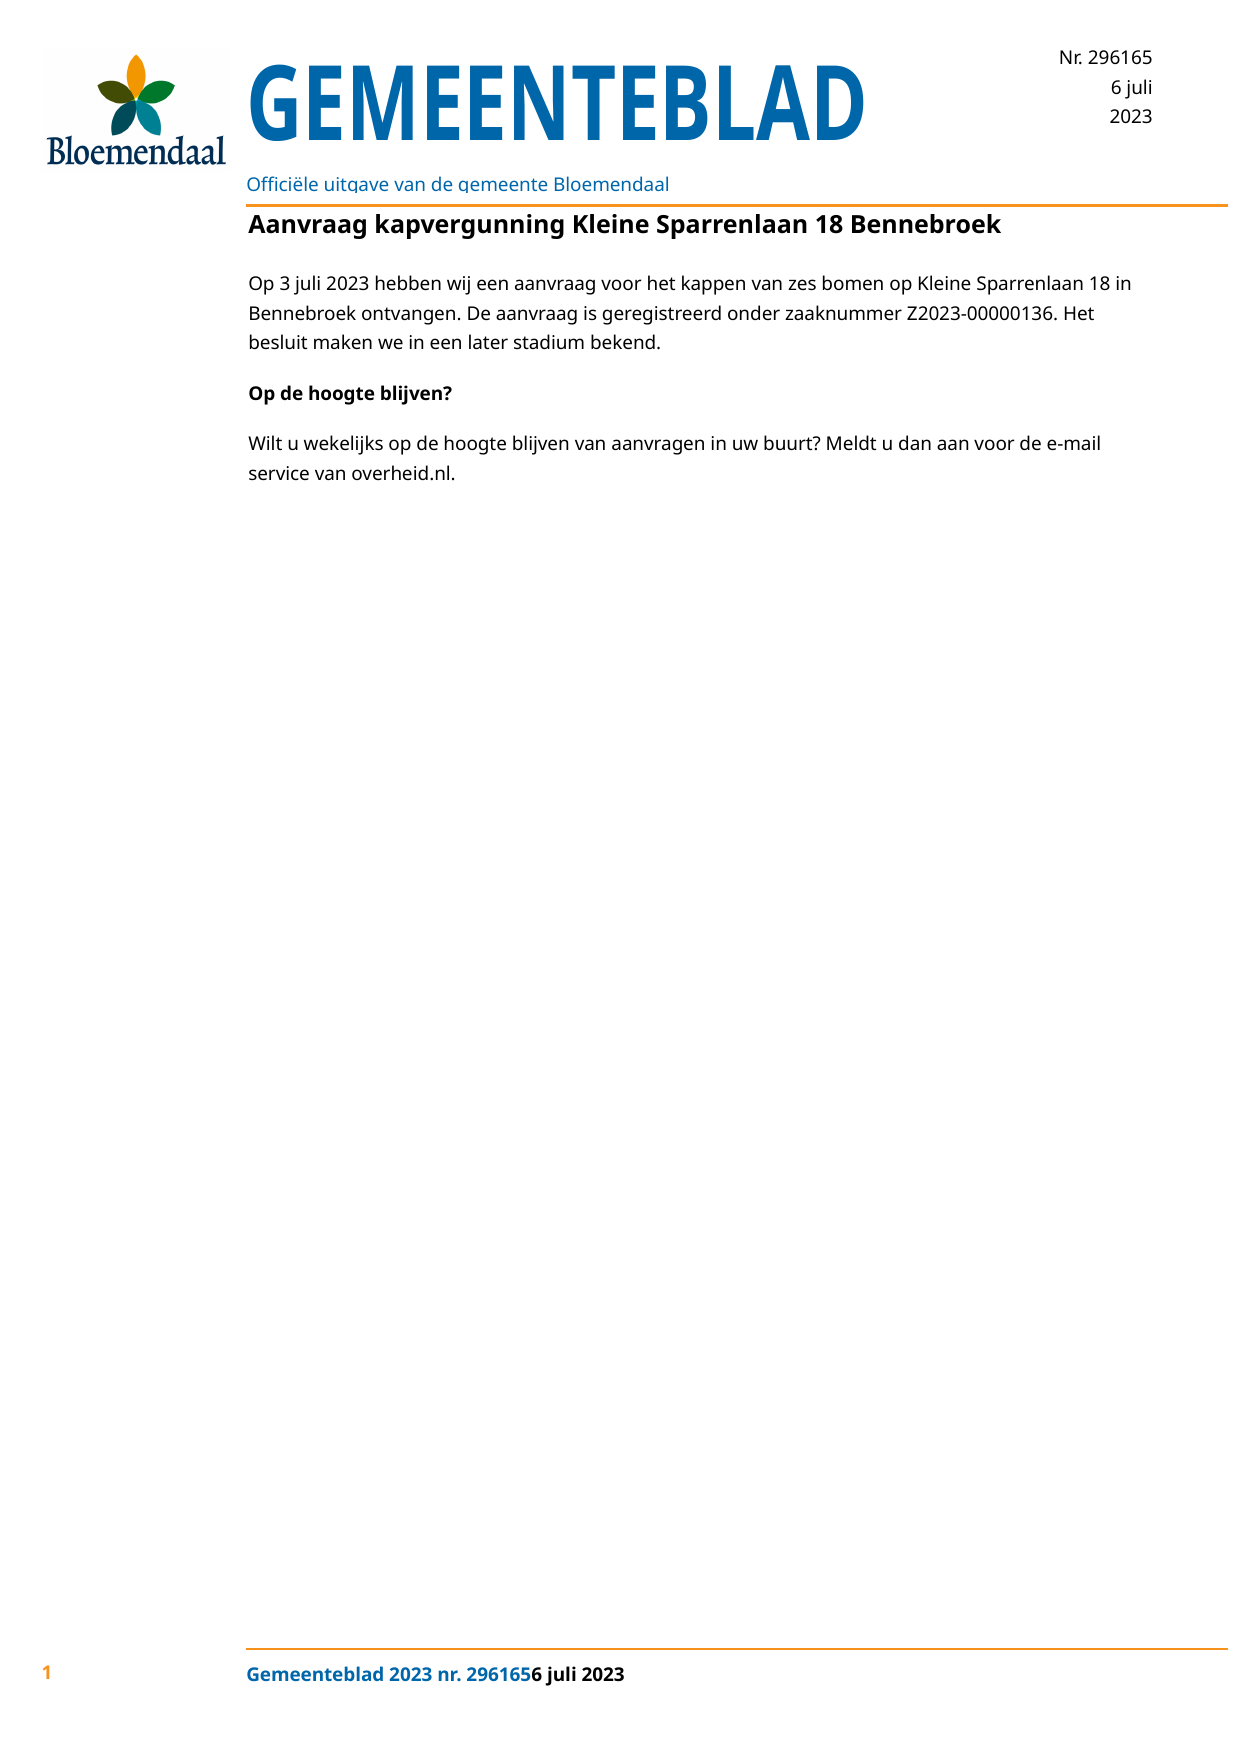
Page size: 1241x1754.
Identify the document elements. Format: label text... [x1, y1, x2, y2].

text Wilt u wekelijks op de hoogte blijven van aanvragen in uw buurt? Meldt u dan aan voor de e-mail service van overheid.nl. [248, 430, 1152, 486]
text Op de hoogte blijven? [248, 380, 1152, 406]
text Aanvraag kapvergunning Kleine Sparrenlaan 18 Bennebroek [248, 207, 1152, 241]
picture [41, 47, 231, 172]
text Op 3 juli 2023 hebben wij een aanvraag voor het kappen van zes bomen op Kleine Sparrenlaan 18 in Bennebroek ontvangen. De aanvraag is geregistreerd onder zaaknummer Z2023-00000136. Het besluit maken we in een later stadium bekend. [248, 270, 1152, 355]
